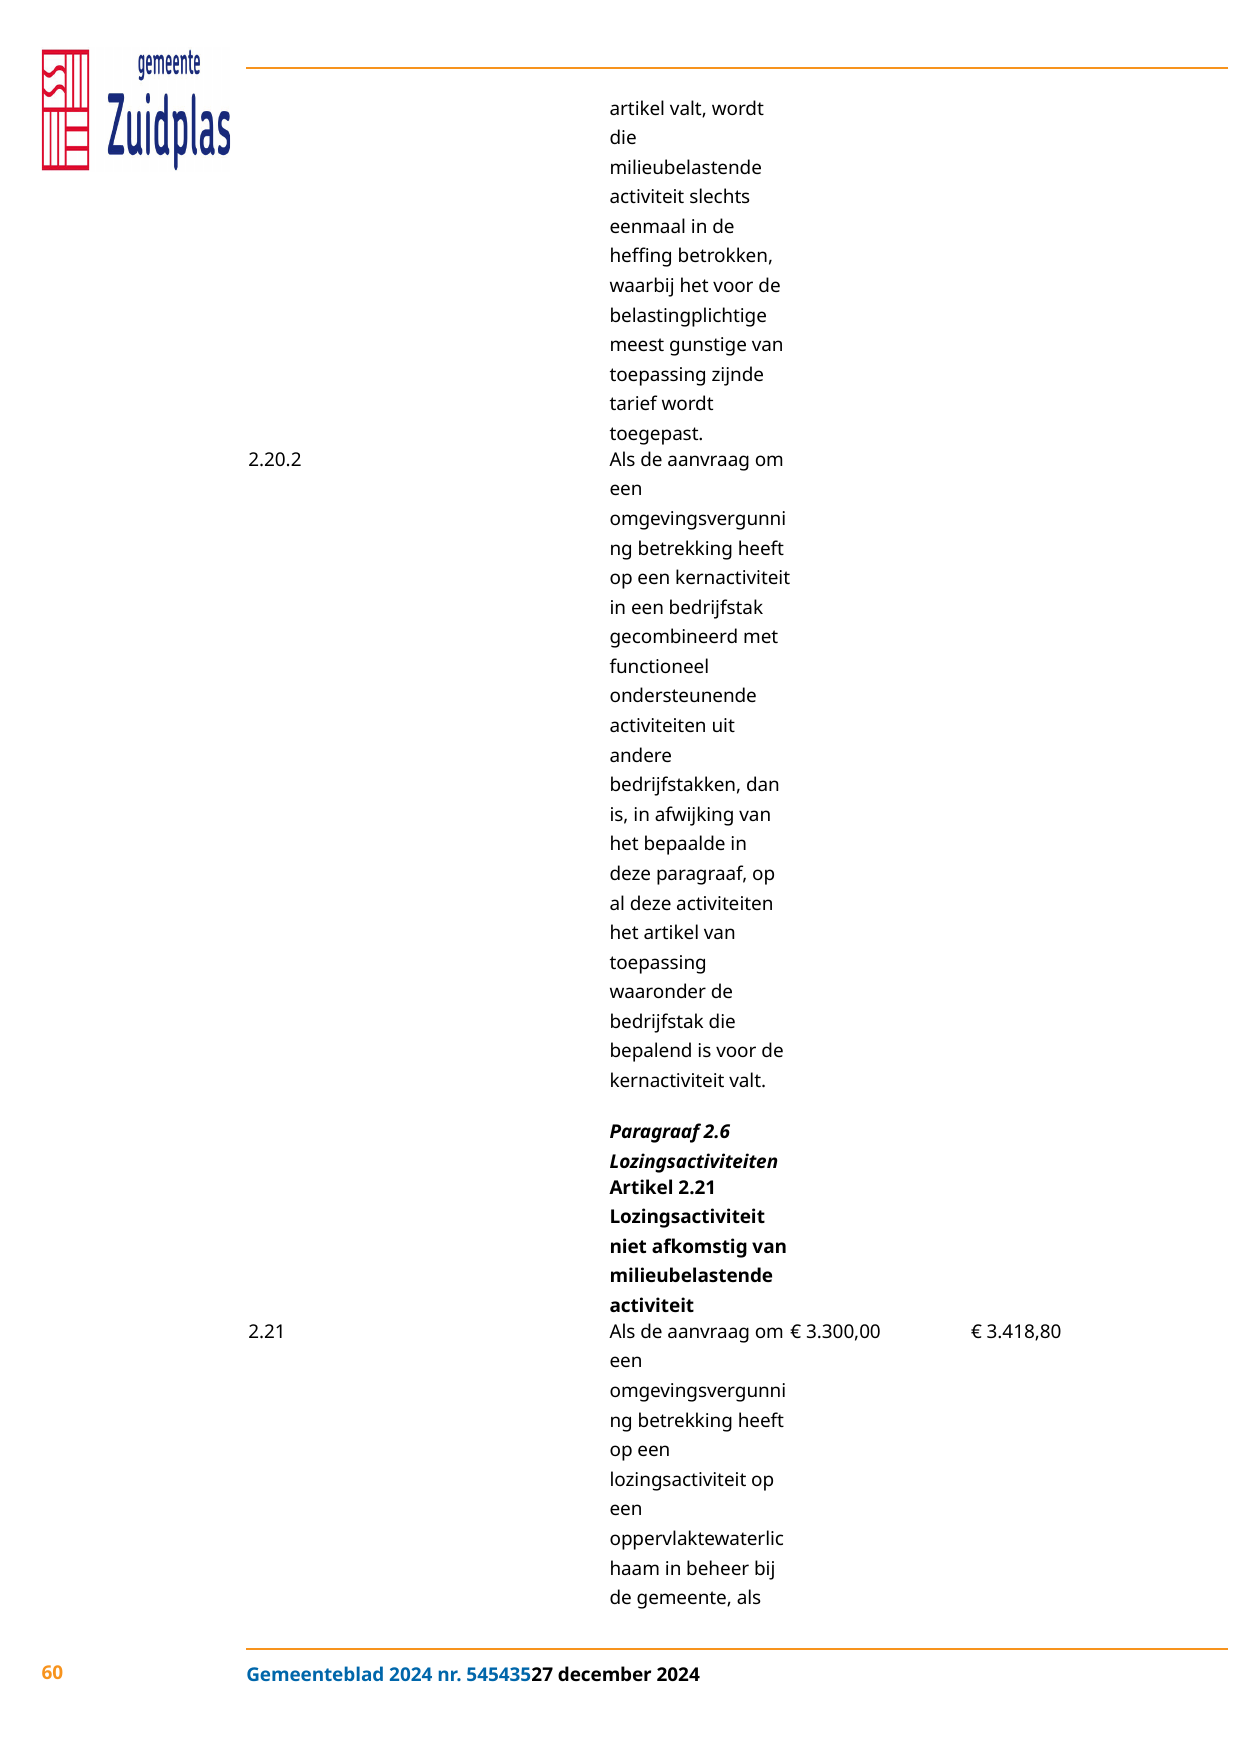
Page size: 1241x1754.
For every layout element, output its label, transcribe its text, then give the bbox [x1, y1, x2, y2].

table_cell [429, 1174, 609, 1318]
table_cell Artikel 2.21 Lozingsactiviteit niet afkomstig van milieubelastende activiteit [609, 1174, 790, 1318]
table_cell [429, 1318, 609, 1610]
table_cell [971, 1174, 1152, 1318]
table_cell [429, 1119, 609, 1174]
table_cell [429, 446, 609, 1093]
table_cell [248, 1093, 429, 1119]
table_cell [429, 1093, 609, 1119]
table_cell [971, 446, 1152, 1093]
table_cell [248, 1119, 429, 1174]
table_cell 2.21 [248, 1318, 429, 1610]
picture [41, 47, 231, 172]
table_cell [248, 1174, 429, 1318]
table_cell [790, 95, 971, 446]
table_cell € 3.300,00 [790, 1318, 971, 1610]
table_cell [248, 95, 429, 446]
table_cell [609, 1093, 790, 1119]
table_cell artikel valt, wordt die milieubelastende activiteit slechts eenmaal in de heffing betrokken, waarbij het voor de belastingplichtige meest gunstige van toepassing zijnde tarief wordt toegepast. [609, 95, 790, 446]
table_cell [790, 1119, 971, 1174]
table_cell [790, 1093, 971, 1119]
table_cell 2.20.2 [248, 446, 429, 1093]
table_cell [429, 95, 609, 446]
table_cell Als de aanvraag om een omgevingsvergunning betrekking heeft op een lozingsactiviteit op een oppervlaktewaterlichaam in beheer bij de gemeente, als [609, 1318, 790, 1610]
table_cell € 3.418,80 [971, 1318, 1152, 1610]
table_cell Paragraaf 2.6 Lozingsactiviteiten [609, 1119, 790, 1174]
table_cell [790, 1174, 971, 1318]
table_cell [971, 1119, 1152, 1174]
table_cell Als de aanvraag om een omgevingsvergunning betrekking heeft op een kernactiviteit in een bedrijfstak gecombineerd met functioneel ondersteunende activiteiten uit andere bedrijfstakken, dan is, in afwijking van het bepaalde in deze paragraaf, op al deze activiteiten het artikel van toepassing waaronder de bedrijfstak die bepalend is voor de kernactiviteit valt. [609, 446, 790, 1093]
table_cell [971, 1093, 1152, 1119]
table_cell [790, 446, 971, 1093]
table_cell [971, 95, 1152, 446]
